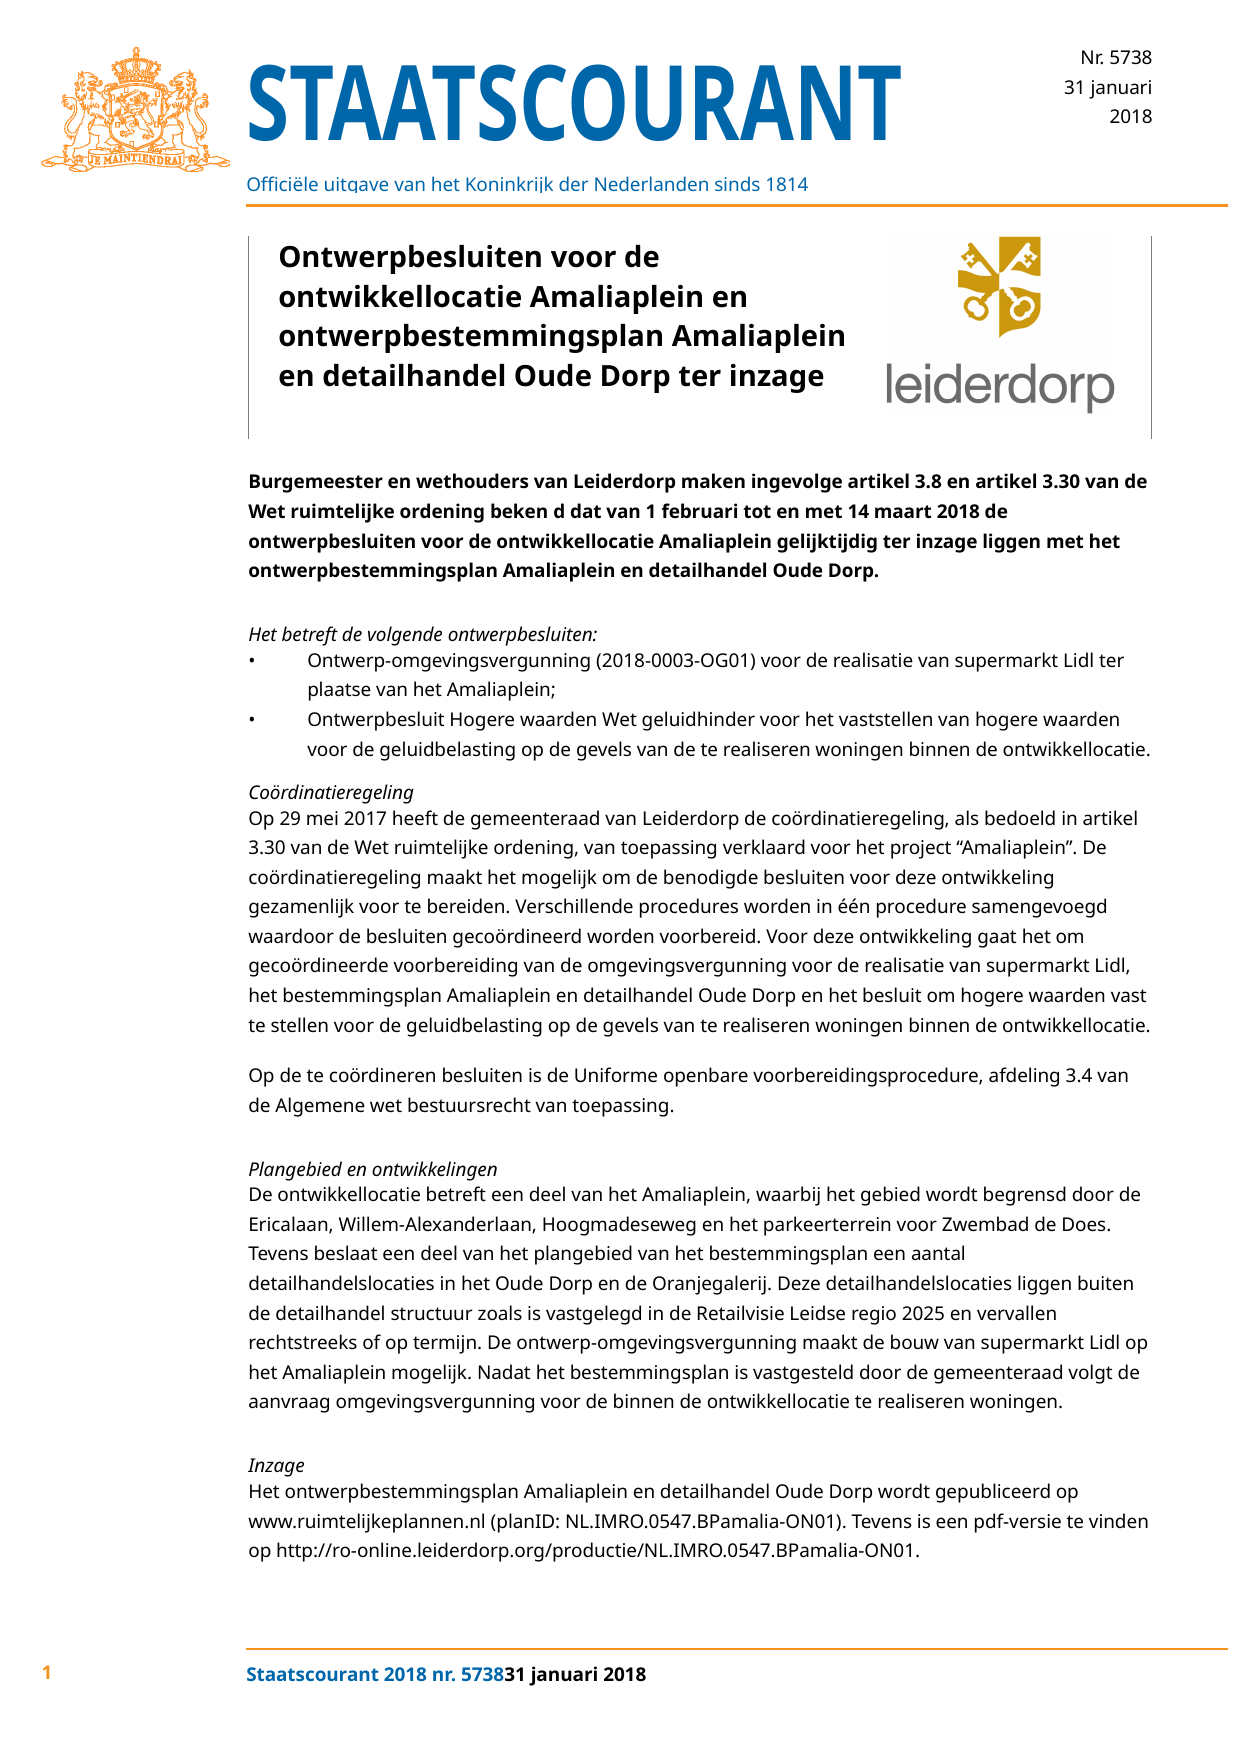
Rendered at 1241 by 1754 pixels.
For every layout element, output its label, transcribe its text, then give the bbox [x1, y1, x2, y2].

text Coördinatieregeling [248, 779, 1152, 805]
list Ontwerpbesluit Hogere waarden Wet geluidhinder voor het vaststellen van hogere waarden voor de geluidbelasting op de gevels van de te realiseren woningen binnen de ontwikkellocatie. [248, 706, 1152, 762]
table_header [1115, 236, 1151, 413]
text Burgemeester en wethouders van Leiderdorp maken ingevolge artikel 3.8 en artikel 3.30 van de Wet ruimtelijke ordening beken d dat van 1 februari tot en met 14 maart 2018 de ontwerpbesluiten voor de ontwikkellocatie Amaliaplein gelijktijdig ter inzage liggen met het ontwerpbestemmingsplan Amaliaplein en detailhandel Oude Dorp. [248, 469, 1152, 583]
picture [886, 236, 1115, 414]
picture [41, 47, 231, 172]
table_header [850, 236, 886, 413]
text Het ontwerpbestemmingsplan Amaliaplein en detailhandel Oude Dorp wordt gepubliceerd op www.ruimtelijkeplannen.nl (planID: NL.IMRO.0547.BPamalia-ON01). Tevens is een pdf-versie te vinden op http://ro-online.leiderdorp.org/productie/NL.IMRO.0547.BPamalia-ON01. [248, 1478, 1152, 1563]
text Plangebied en ontwikkelingen [248, 1156, 1152, 1181]
table_header [850, 414, 1151, 439]
text Het betreft de volgende ontwerpbesluiten: [248, 621, 1152, 647]
table_header Ontwerpbesluiten voor de ontwikkellocatie Amaliaplein en ontwerpbestemmingsplan Amaliaplein en detailhandel Oude Dorp ter inzage [249, 236, 850, 439]
text De ontwikkellocatie betreft een deel van het Amaliaplein, waarbij het gebied wordt begrensd door de Ericalaan, Willem-Alexanderlaan, Hoogmadeseweg en het parkeerterrein voor Zwembad de Does. Tevens beslaat een deel van het plangebied van het bestemmingsplan een aantal detailhandelslocaties in het Oude Dorp en de Oranjegalerij. Deze detailhandelslocaties liggen buiten de detailhandel structuur zoals is vastgelegd in de Retailvisie Leidse regio 2025 en vervallen rechtstreeks of op termijn. De ontwerp-omgevingsvergunning maakt de bouw van supermarkt Lidl op het Amaliaplein mogelijk. Nadat het bestemmingsplan is vastgesteld door de gemeenteraad volgt de aanvraag omgevingsvergunning voor de binnen de ontwikkellocatie te realiseren woningen. [248, 1181, 1152, 1414]
text Inzage [248, 1452, 1152, 1478]
text Op 29 mei 2017 heeft de gemeenteraad van Leiderdorp de coördinatieregeling, als bedoeld in artikel 3.30 van de Wet ruimtelijke ordening, van toepassing verklaard voor het project “Amaliaplein”. De coördinatieregeling maakt het mogelijk om de benodigde besluiten voor deze ontwikkeling gezamenlijk voor te bereiden. Verschillende procedures worden in één procedure samengevoegd waardoor de besluiten gecoördineerd worden voorbereid. Voor deze ontwikkeling gaat het om gecoördineerde voorbereiding van de omgevingsvergunning voor de realisatie van supermarkt Lidl, het bestemmingsplan Amaliaplein en detailhandel Oude Dorp en het besluit om hogere waarden vast te stellen voor de geluidbelasting op de gevels van te realiseren woningen binnen de ontwikkellocatie. [248, 805, 1152, 1037]
text Op de te coördineren besluiten is de Uniforme openbare voorbereidingsprocedure, afdeling 3.4 van de Algemene wet bestuursrecht van toepassing. [248, 1062, 1152, 1117]
list Ontwerp-omgevingsvergunning (2018-0003-OG01) voor de realisatie van supermarkt Lidl ter plaatse van het Amaliaplein; [248, 647, 1152, 702]
